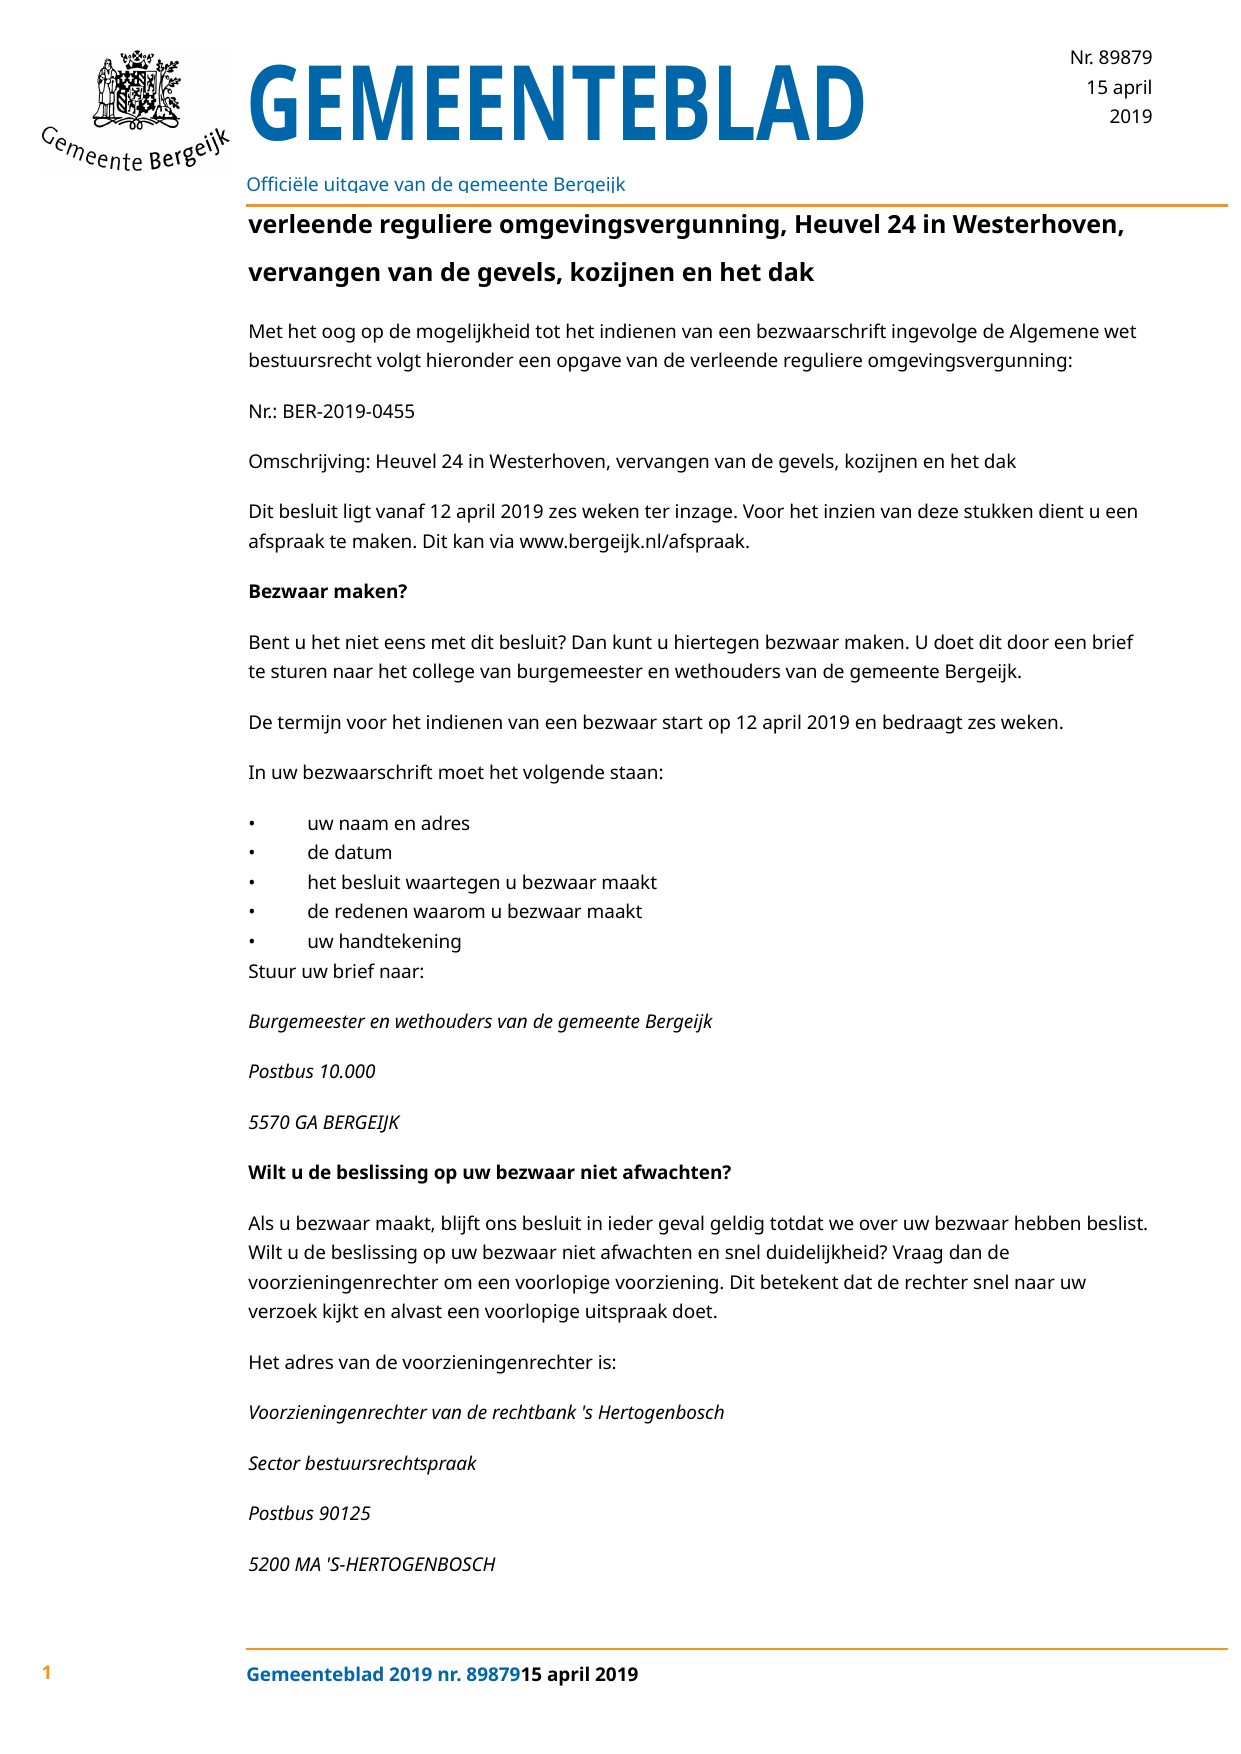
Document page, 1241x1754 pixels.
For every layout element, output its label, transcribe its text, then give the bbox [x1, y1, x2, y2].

text Het adres van de voorzieningenrechter is: [248, 1349, 1152, 1375]
text De termijn voor het indienen van een bezwaar start op 12 april 2019 en bedraagt zes weken. [248, 709, 1152, 735]
text Wilt u de beslissing op uw bezwaar niet afwachten? [248, 1159, 1152, 1185]
list uw naam en adres [248, 810, 1152, 836]
text Dit besluit ligt vanaf 12 april 2019 zes weken ter inzage. Voor het inzien van deze stukken dient u een afspraak te maken. Dit kan via www.bergeijk.nl/afspraak. [248, 499, 1152, 554]
text Voorzieningenrechter van de rechtbank 's Hertogenbosch [248, 1399, 1152, 1425]
text In uw bezwaarschrift moet het volgende staan: [248, 759, 1152, 785]
text Bezwaar maken? [248, 579, 1152, 604]
text Sector bestuursrechtspraak [248, 1450, 1152, 1476]
picture [41, 47, 231, 172]
text Burgemeester en wethouders van de gemeente Bergeijk [248, 1008, 1152, 1034]
text Als u bezwaar maakt, blijft ons besluit in ieder geval geldig totdat we over uw bezwaar hebben beslist. Wilt u de beslissing op uw bezwaar niet afwachten en snel duidelijkheid? Vraag dan de voorzieningenrechter om een voorlopige voorziening. Dit betekent dat de rechter snel naar uw verzoek kijkt en alvast een voorlopige uitspraak doet. [248, 1210, 1152, 1324]
text Postbus 10.000 [248, 1059, 1152, 1084]
list de datum [248, 839, 1152, 865]
text Bent u het niet eens met dit besluit? Dan kunt u hiertegen bezwaar maken. U doet dit door een brief te sturen naar het college van burgemeester en wethouders van de gemeente Bergeijk. [248, 629, 1152, 684]
list de redenen waarom u bezwaar maakt [248, 899, 1152, 924]
text Met het oog op de mogelijkheid tot het indienen van een bezwaarschrift ingevolge de Algemene wet bestuursrecht volgt hieronder een opgave van de verleende reguliere omgevingsvergunning: [248, 318, 1152, 373]
text Postbus 90125 [248, 1500, 1152, 1526]
text 5200 MA 'S-HERTOGENBOSCH [248, 1551, 1152, 1577]
text Stuur uw brief naar: [248, 958, 1152, 984]
text 5570 GA BERGEIJK [248, 1109, 1152, 1135]
list het besluit waartegen u bezwaar maakt [248, 869, 1152, 895]
text Omschrijving: Heuvel 24 in Westerhoven, vervangen van de gevels, kozijnen en het dak [248, 448, 1152, 474]
list uw handtekening [248, 928, 1152, 954]
text Nr.: BER-2019-0455 [248, 398, 1152, 424]
text verleende reguliere omgevingsvergunning, Heuvel 24 in Westerhoven, vervangen van de gevels, kozijnen en het dak [248, 207, 1152, 288]
